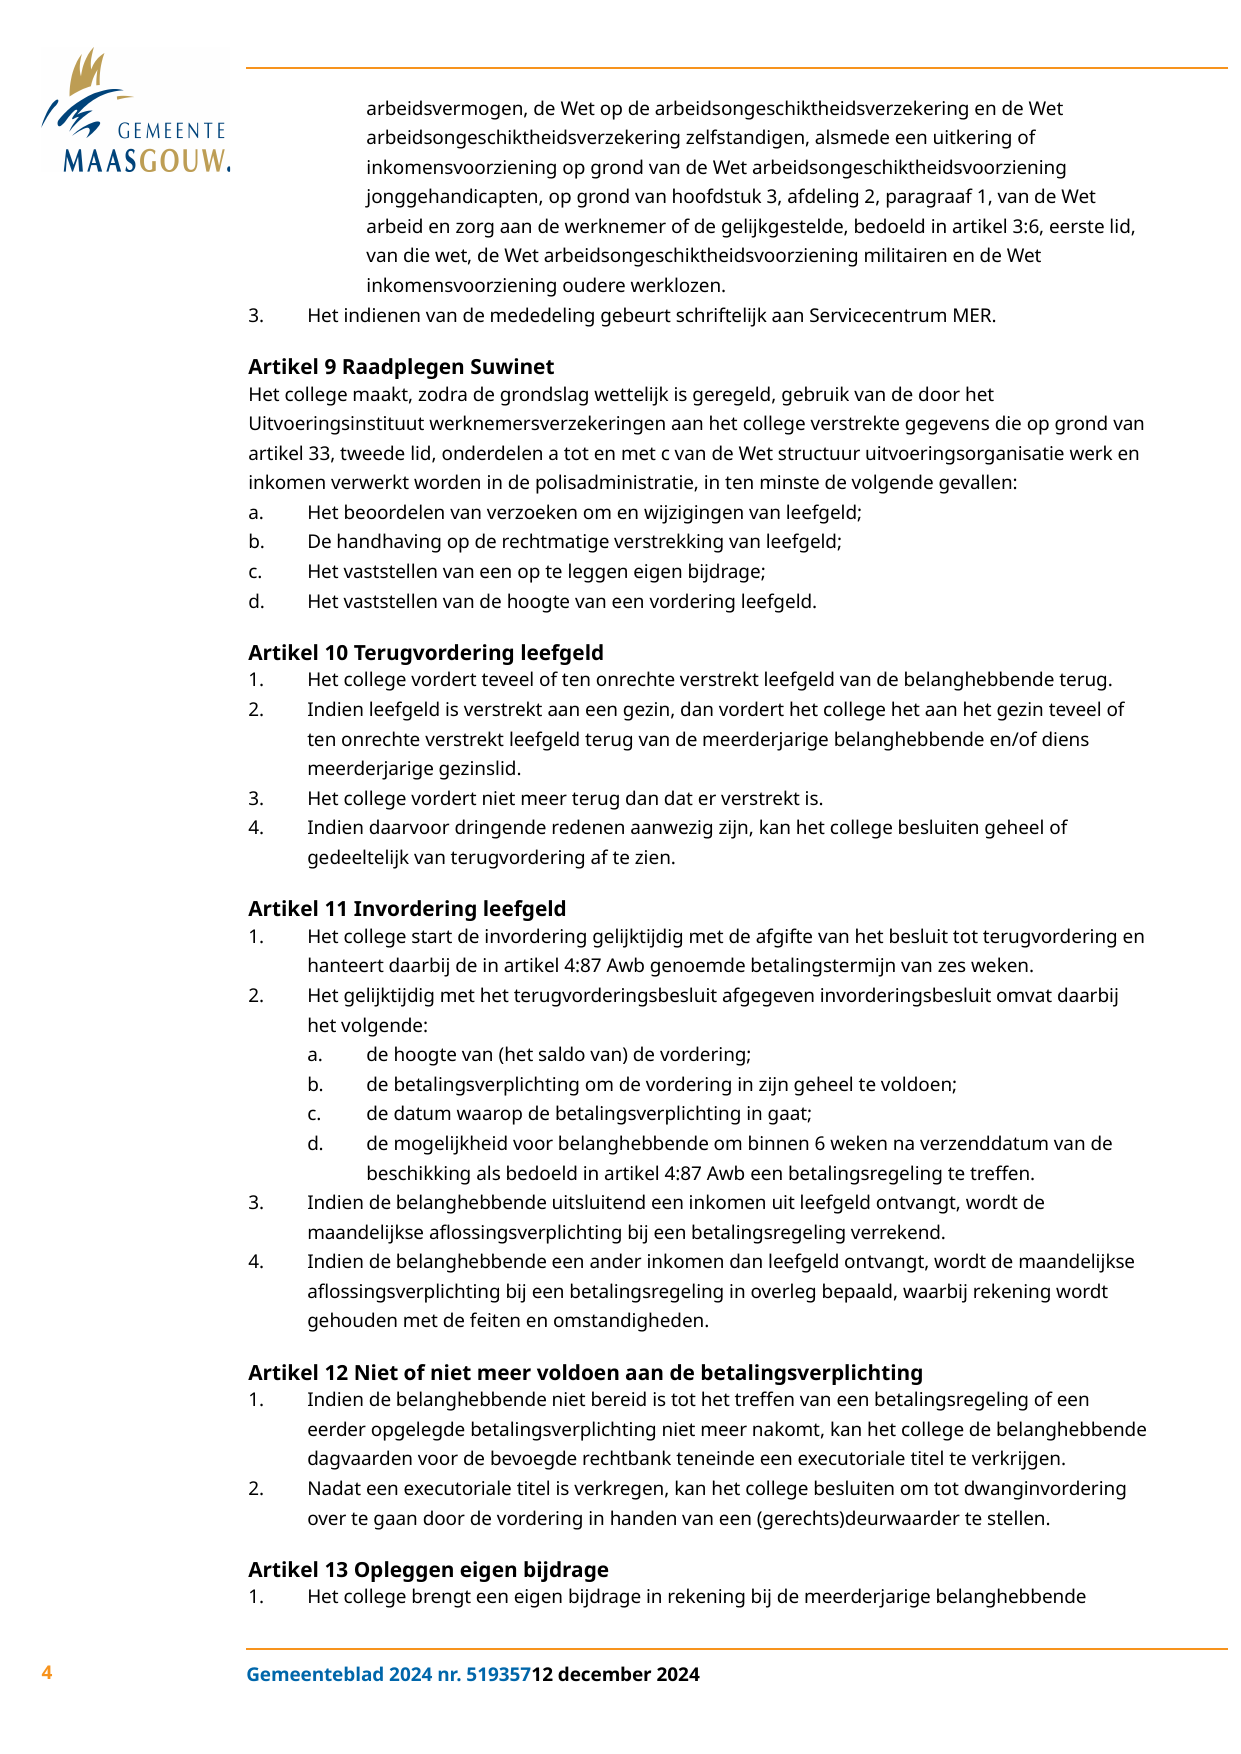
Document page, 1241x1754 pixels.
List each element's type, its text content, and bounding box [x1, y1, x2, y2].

picture [41, 47, 231, 172]
list Indien de belanghebbende niet bereid is tot het treffen van een betalingsregeling of een eerder opgelegde betalingsverplichting niet meer nakomt, kan het college de belanghebbende dagvaarden voor de bevoegde rechtbank teneinde een executoriale titel te verkrijgen. [248, 1386, 1152, 1471]
list Het vaststellen van de hoogte van een vordering leefgeld. [248, 588, 1152, 613]
list Indien leefgeld is verstrekt aan een gezin, dan vordert het college het aan het gezin teveel of ten onrechte verstrekt leefgeld terug van de meerderjarige belanghebbende en/of diens meerderjarige gezinslid. [248, 696, 1152, 781]
list Het college vordert teveel of ten onrechte verstrekt leefgeld van de belanghebbende terug. [248, 667, 1152, 692]
text Artikel 10 Terugvordering leefgeld [248, 638, 1152, 667]
list de hoogte van (het saldo van) de vordering; [307, 1041, 1152, 1067]
list Indien de belanghebbende een ander inkomen dan leefgeld ontvangt, wordt de maandelijkse aflossingsverplichting bij een betalingsregeling in overleg bepaald, waarbij rekening wordt gehouden met de feiten en omstandigheden. [248, 1248, 1152, 1333]
list Nadat een executoriale titel is verkregen, kan het college besluiten om tot dwanginvordering over te gaan door de vordering in handen van een (gerechts)deurwaarder te stellen. [248, 1475, 1152, 1531]
text Het college maakt, zodra de grondslag wettelijk is geregeld, gebruik van de door het Uitvoeringsinstituut werknemersverzekeringen aan het college verstrekte gegevens die op grond van artikel 33, tweede lid, onderdelen a tot en met c van de Wet structuur uitvoeringsorganisatie werk en inkomen verwerkt worden in de polisadministratie, in ten minste de volgende gevallen: [248, 381, 1152, 495]
list De handhaving op de rechtmatige verstrekking van leefgeld; [248, 529, 1152, 554]
text Artikel 13 Opleggen eigen bijdrage [248, 1555, 1152, 1584]
list de betalingsverplichting om de vordering in zijn geheel te voldoen; [307, 1071, 1152, 1097]
list Het college vordert niet meer terug dan dat er verstrekt is. [248, 785, 1152, 811]
list de mogelijkheid voor belanghebbende om binnen 6 weken na verzenddatum van de beschikking als bedoeld in artikel 4:87 Awb een betalingsregeling te treffen. [307, 1130, 1152, 1185]
list Het indienen van de mededeling gebeurt schriftelijk aan Servicecentrum MER. [248, 302, 1152, 328]
text Artikel 11 Invordering leefgeld [248, 894, 1152, 923]
list Het beoordelen van verzoeken om en wijzigingen van leefgeld; [248, 499, 1152, 525]
list Het vaststellen van een op te leggen eigen bijdrage; [248, 558, 1152, 584]
list Indien de belanghebbende uitsluitend een inkomen uit leefgeld ontvangt, wordt de maandelijkse aflossingsverplichting bij een betalingsregeling verrekend. [248, 1189, 1152, 1244]
list Het gelijktijdig met het terugvorderingsbesluit afgegeven invorderingsbesluit omvat daarbij het volgende: [248, 982, 1152, 1037]
text Artikel 9 Raadplegen Suwinet [248, 352, 1152, 381]
list Het college start de invordering gelijktijdig met de afgifte van het besluit tot terugvordering en hanteert daarbij de in artikel 4:87 Awb genoemde betalingstermijn van zes weken. [248, 923, 1152, 978]
list Indien daarvoor dringende redenen aanwezig zijn, kan het college besluiten geheel of gedeeltelijk van terugvordering af te zien. [248, 814, 1152, 870]
list Het college brengt een eigen bijdrage in rekening bij de meerderjarige belanghebbende [248, 1584, 1152, 1609]
list arbeidsvermogen, de Wet op de arbeidsongeschiktheidsverzekering en de Wet arbeidsongeschiktheidsverzekering zelfstandigen, alsmede een uitkering of inkomensvoorziening op grond van de Wet arbeidsongeschiktheidsvoorziening jonggehandicapten, op grond van hoofdstuk 3, afdeling 2, paragraaf 1, van de Wet arbeid en zorg aan de werknemer of de gelijkgestelde, bedoeld in artikel 3:6, eerste lid, van die wet, de Wet arbeidsongeschiktheidsvoorziening militairen en de Wet inkomensvoorziening oudere werklozen. [307, 95, 1152, 298]
text Artikel 12 Niet of niet meer voldoen aan de betalingsverplichting [248, 1358, 1152, 1386]
list de datum waarop de betalingsverplichting in gaat; [307, 1101, 1152, 1126]
